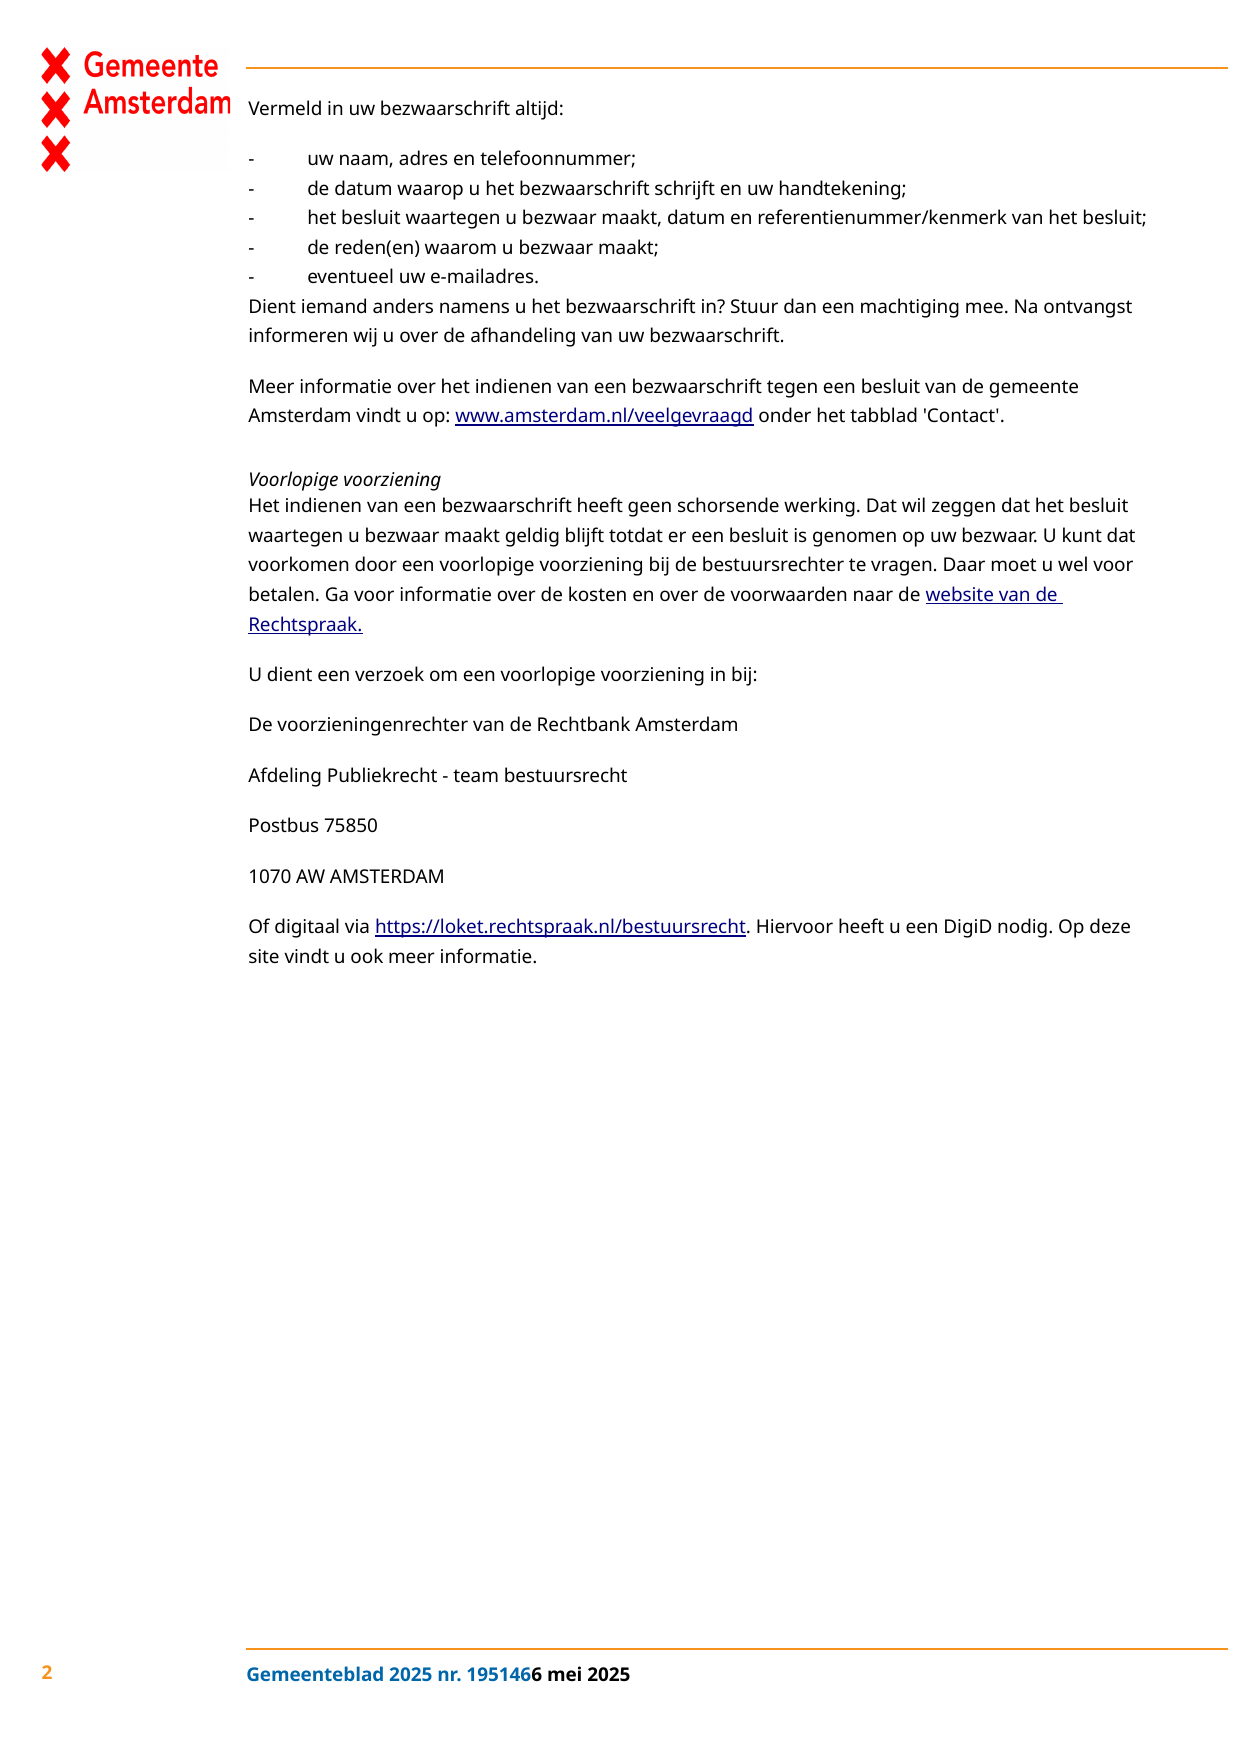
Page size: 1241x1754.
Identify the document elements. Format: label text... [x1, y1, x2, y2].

text Postbus 75850 [248, 812, 1152, 838]
list de reden(en) waarom u bezwaar maakt; [248, 234, 1152, 260]
text 1070 AW AMSTERDAM [248, 863, 1152, 888]
picture [41, 47, 231, 172]
text De voorzieningenrechter van de Rechtbank Amsterdam [248, 712, 1152, 737]
list uw naam, adres en telefoonnummer; [248, 145, 1152, 171]
text Voorlopige voorziening [248, 467, 1152, 492]
text Dient iemand anders namens u het bezwaarschrift in? Stuur dan een machtiging mee. Na ontvangst informeren wij u over de afhandeling van uw bezwaarschrift. [248, 293, 1152, 348]
list de datum waarop u het bezwaarschrift schrijft en uw handtekening; [248, 175, 1152, 201]
text Afdeling Publiekrecht - team bestuursrecht [248, 762, 1152, 788]
text U dient een verzoek om een voorlopige voorziening in bij: [248, 661, 1152, 687]
list eventueel uw e-mailadres. [248, 263, 1152, 289]
list het besluit waartegen u bezwaar maakt, datum en referentienummer/kenmerk van het besluit; [248, 204, 1152, 230]
text Of digitaal via https://loket.rechtspraak.nl/bestuursrecht. Hiervoor heeft u een DigiD nodig. Op deze site vindt u ook meer informatie. [248, 913, 1152, 968]
text Het indienen van een bezwaarschrift heeft geen schorsende werking. Dat wil zeggen dat het besluit waartegen u bezwaar maakt geldig blijft totdat er een besluit is genomen op uw bezwaar. U kunt dat voorkomen door een voorlopige voorziening bij de bestuursrechter te vragen. Daar moet u wel voor betalen. Ga voor informatie over de kosten en over de voorwaarden naar de website van de Rechtspraak. [248, 492, 1152, 636]
text Meer informatie over het indienen van een bezwaarschrift tegen een besluit van de gemeente Amsterdam vindt u op: www.amsterdam.nl/veelgevraagd onder het tabblad 'Contact'. [248, 373, 1152, 428]
text Vermeld in uw bezwaarschrift altijd: [248, 95, 1152, 121]
